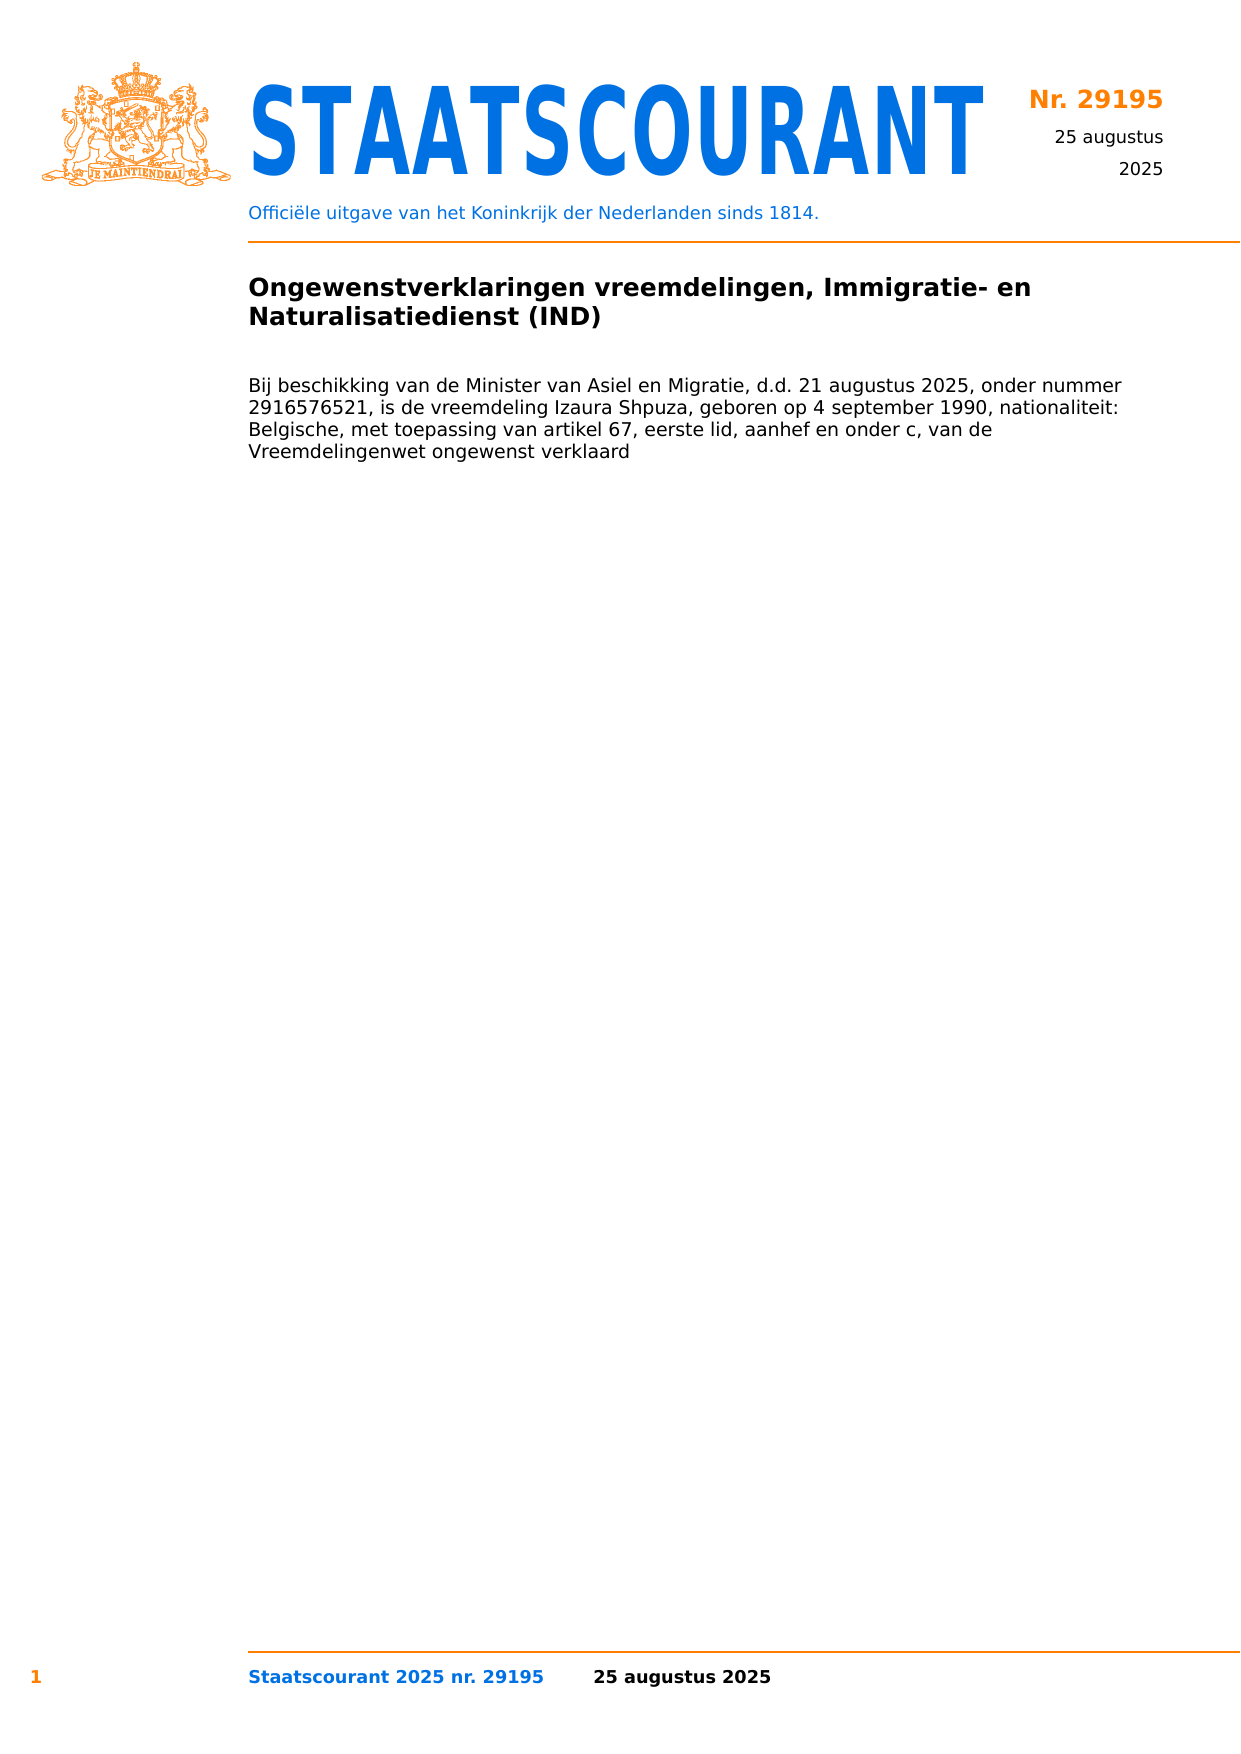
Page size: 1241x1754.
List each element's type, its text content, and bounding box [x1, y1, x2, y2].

table_cell Officiële uitgave van het Koninkrijk der Nederlanden sinds 1814. [248, 203, 1240, 241]
picture [41, 62, 231, 186]
table_header Nr. 29195 [998, 62, 1240, 121]
subtitle Ongewenstverklaringen vreemdelingen, Immigratie- en Naturalisatiedienst (IND) [248, 273, 1163, 331]
table_header STAATSCOURANT [248, 62, 998, 203]
table_header [25, 62, 248, 241]
table_cell 2025 [998, 153, 1240, 203]
table_cell 25 augustus [998, 121, 1240, 153]
text Bij beschikking van de Minister van Asiel en Migratie, d.d. 21 augustus 2025, onder nummer 2916576521, is de vreemdeling Izaura Shpuza, geboren op 4 september 1990, nationaliteit: Belgische, met toepassing van artikel 67, eerste lid, aanhef en onder c, van de Vreemdelingenwet ongewenst verklaard [248, 375, 1163, 463]
